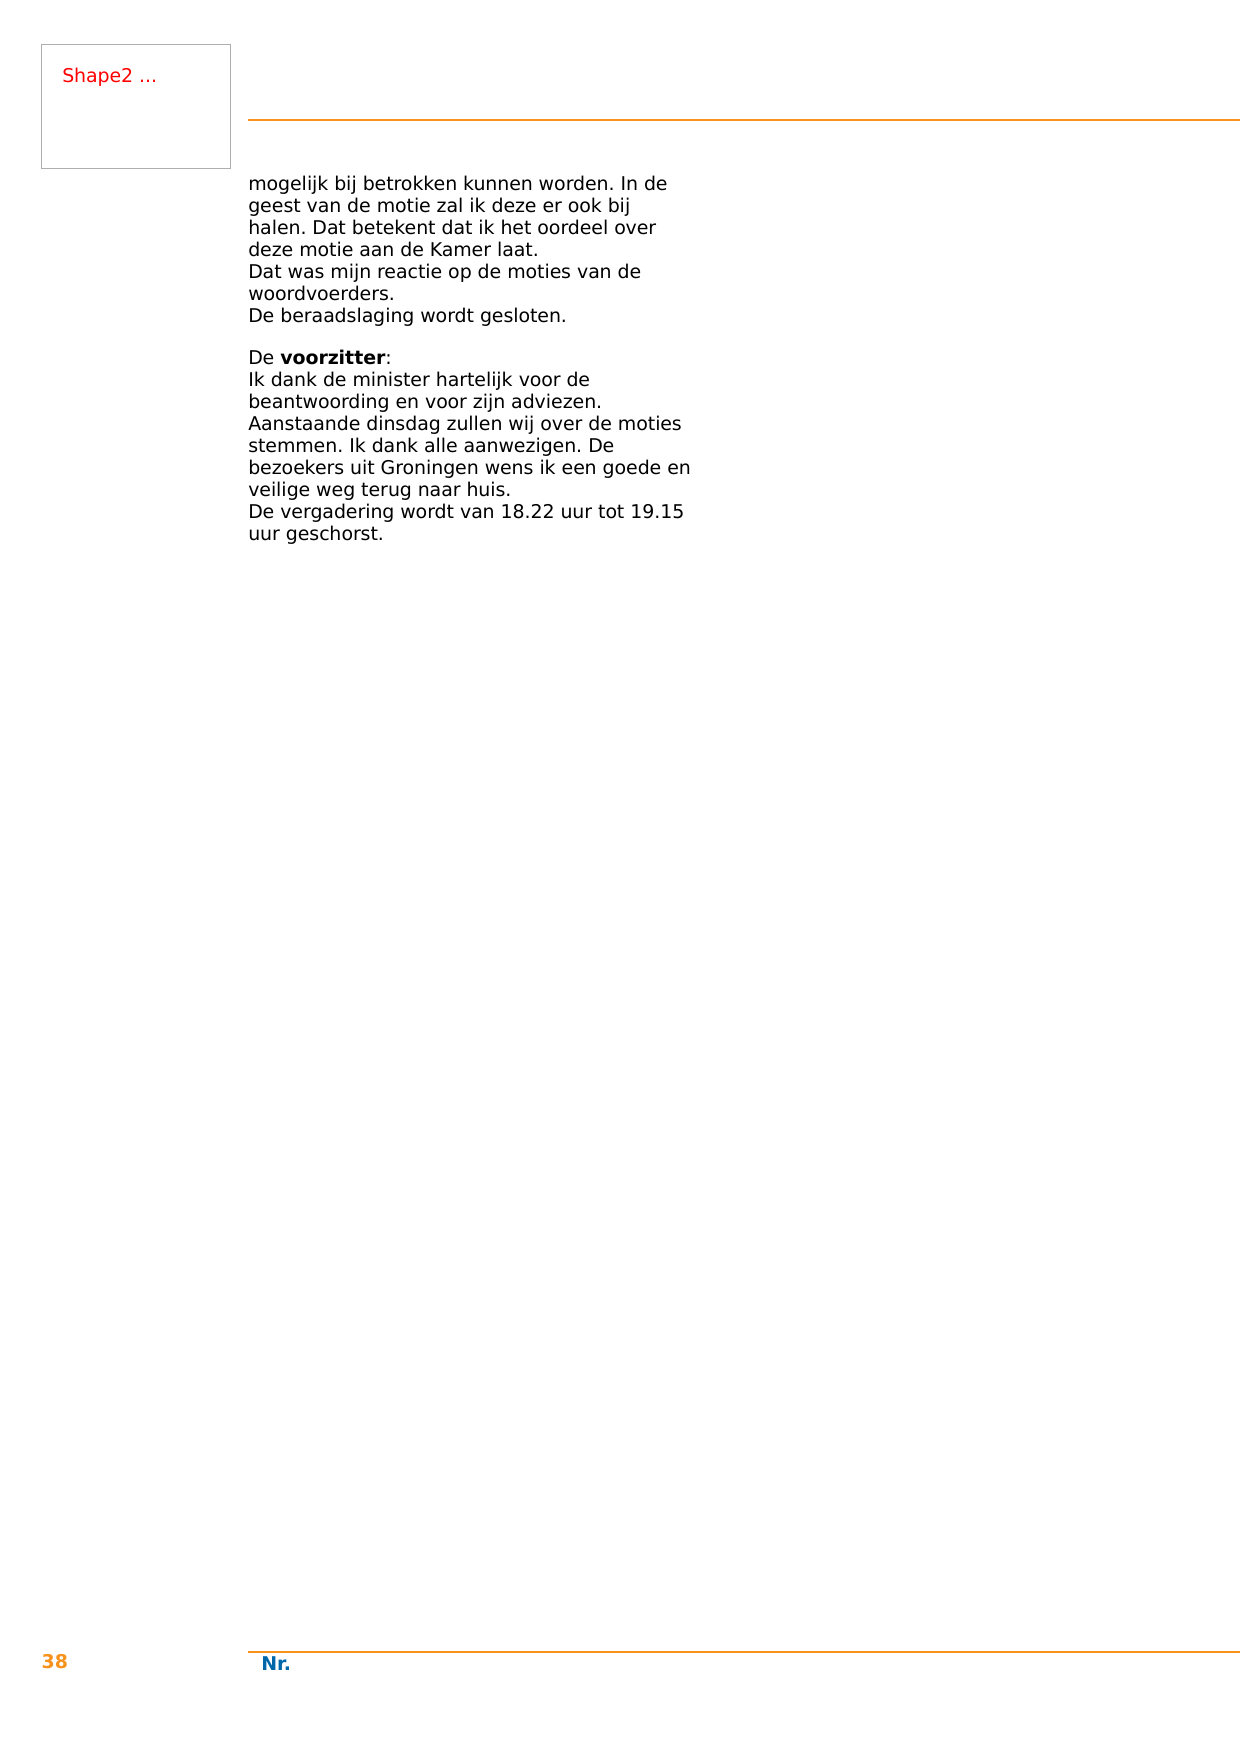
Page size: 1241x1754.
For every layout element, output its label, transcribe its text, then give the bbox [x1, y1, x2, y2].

text De voorzitter: [248, 347, 691, 369]
text Ik dank de minister hartelijk voor de beantwoording en voor zijn adviezen. Aanstaande dinsdag zullen wij over de moties stemmen. Ik dank alle aanwezigen. De bezoekers uit Groningen wens ik een goede en veilige weg terug naar huis. [248, 369, 691, 501]
text De beraadslaging wordt gesloten. [248, 305, 691, 327]
text De vergadering wordt van 18.22 uur tot 19.15 uur geschorst. [248, 501, 691, 544]
text mogelijk bij betrokken kunnen worden. In de geest van de motie zal ik deze er ook bij halen. Dat betekent dat ik het oordeel over deze motie aan de Kamer laat. [248, 173, 691, 261]
text Dat was mijn reactie op de moties van de woordvoerders. [248, 261, 691, 305]
